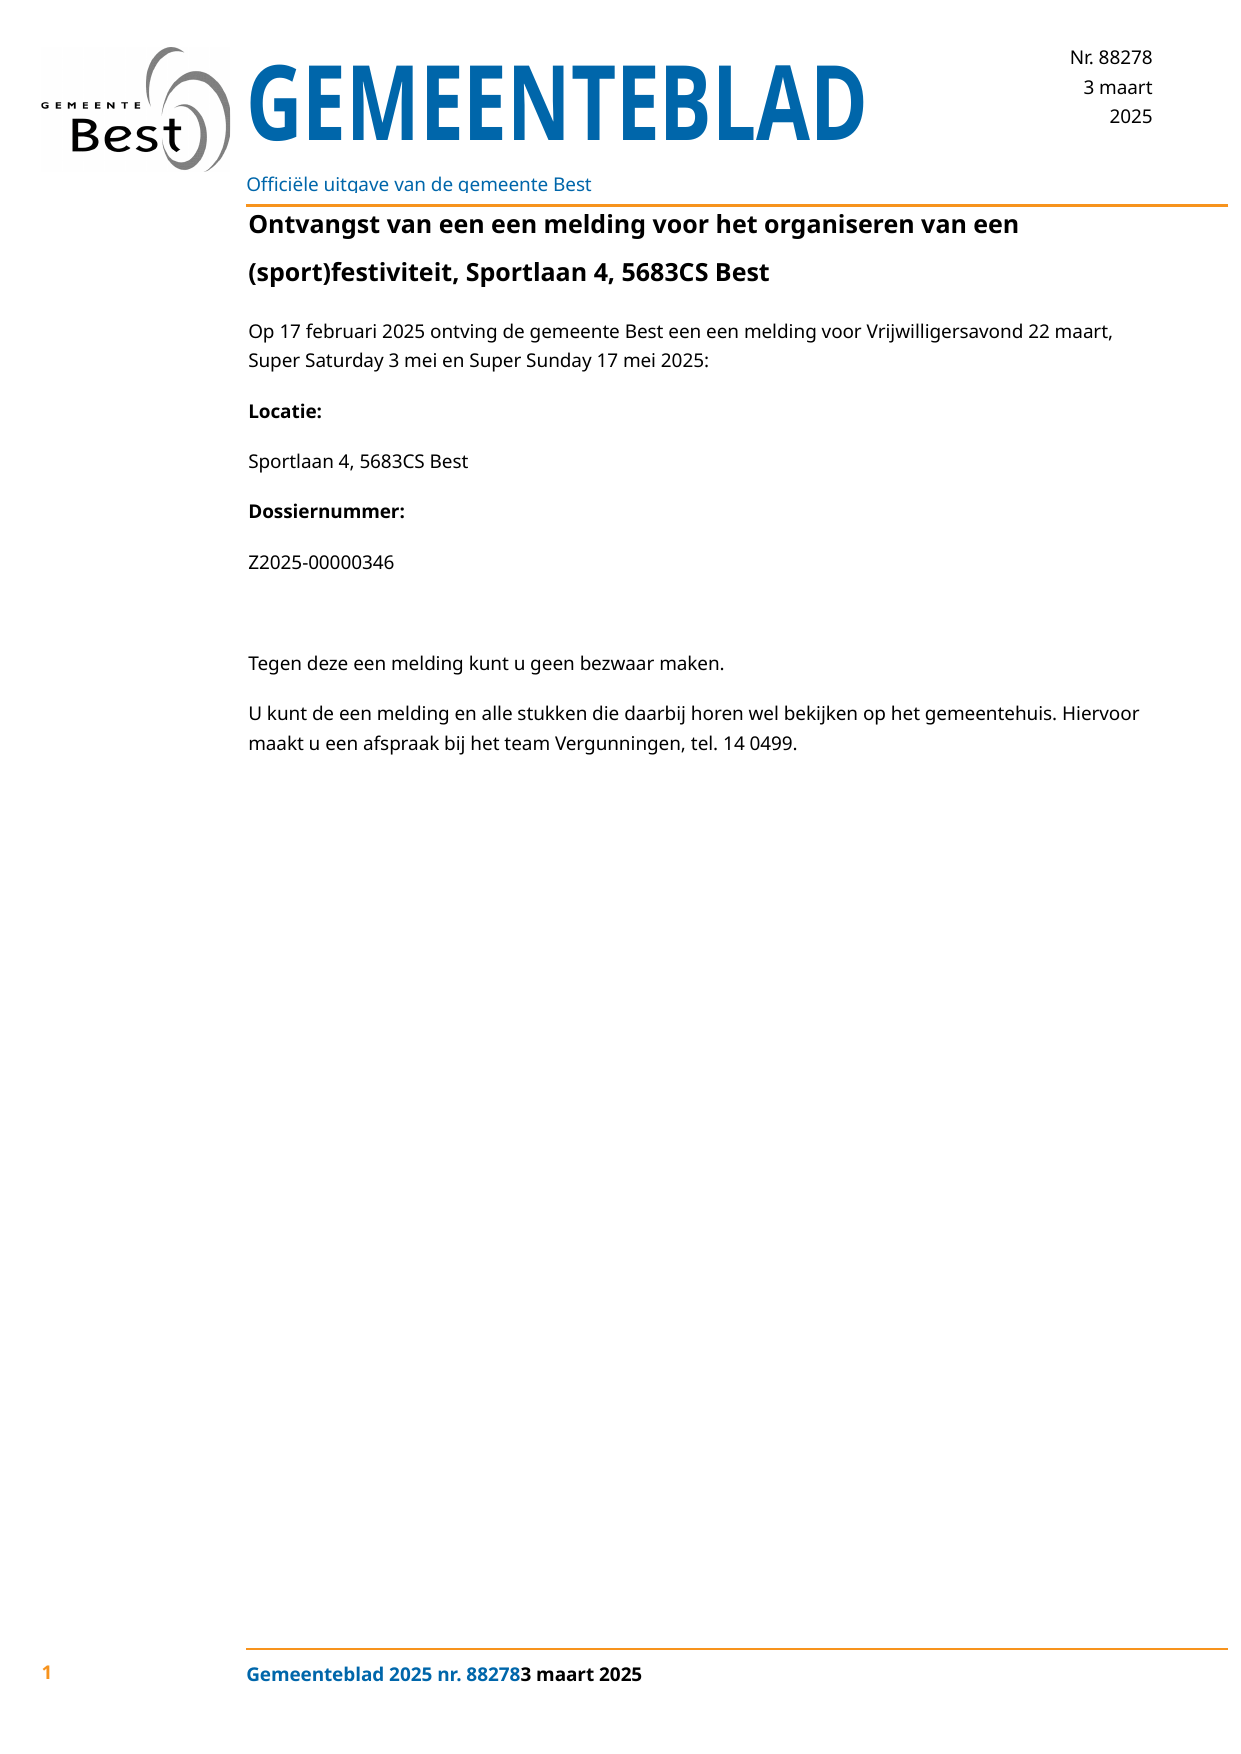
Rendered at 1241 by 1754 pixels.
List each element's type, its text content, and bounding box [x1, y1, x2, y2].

text Ontvangst van een een melding voor het organiseren van een (sport)festiviteit, Sportlaan 4, 5683CS Best [248, 207, 1152, 288]
text Sportlaan 4, 5683CS Best [248, 448, 1152, 474]
text Locatie: [248, 398, 1152, 424]
picture [41, 47, 231, 172]
text U kunt de een melding en alle stukken die daarbij horen wel bekijken op het gemeentehuis. Hiervoor maakt u een afspraak bij het team Vergunningen, tel. 14 0499. [248, 700, 1152, 756]
text Dossiernummer: [248, 499, 1152, 524]
text Tegen deze een melding kunt u geen bezwaar maken. [248, 650, 1152, 676]
text Op 17 februari 2025 ontving de gemeente Best een een melding voor Vrijwilligersavond 22 maart, Super Saturday 3 mei en Super Sunday 17 mei 2025: [248, 318, 1152, 373]
text Z2025-00000346 [248, 549, 1152, 575]
